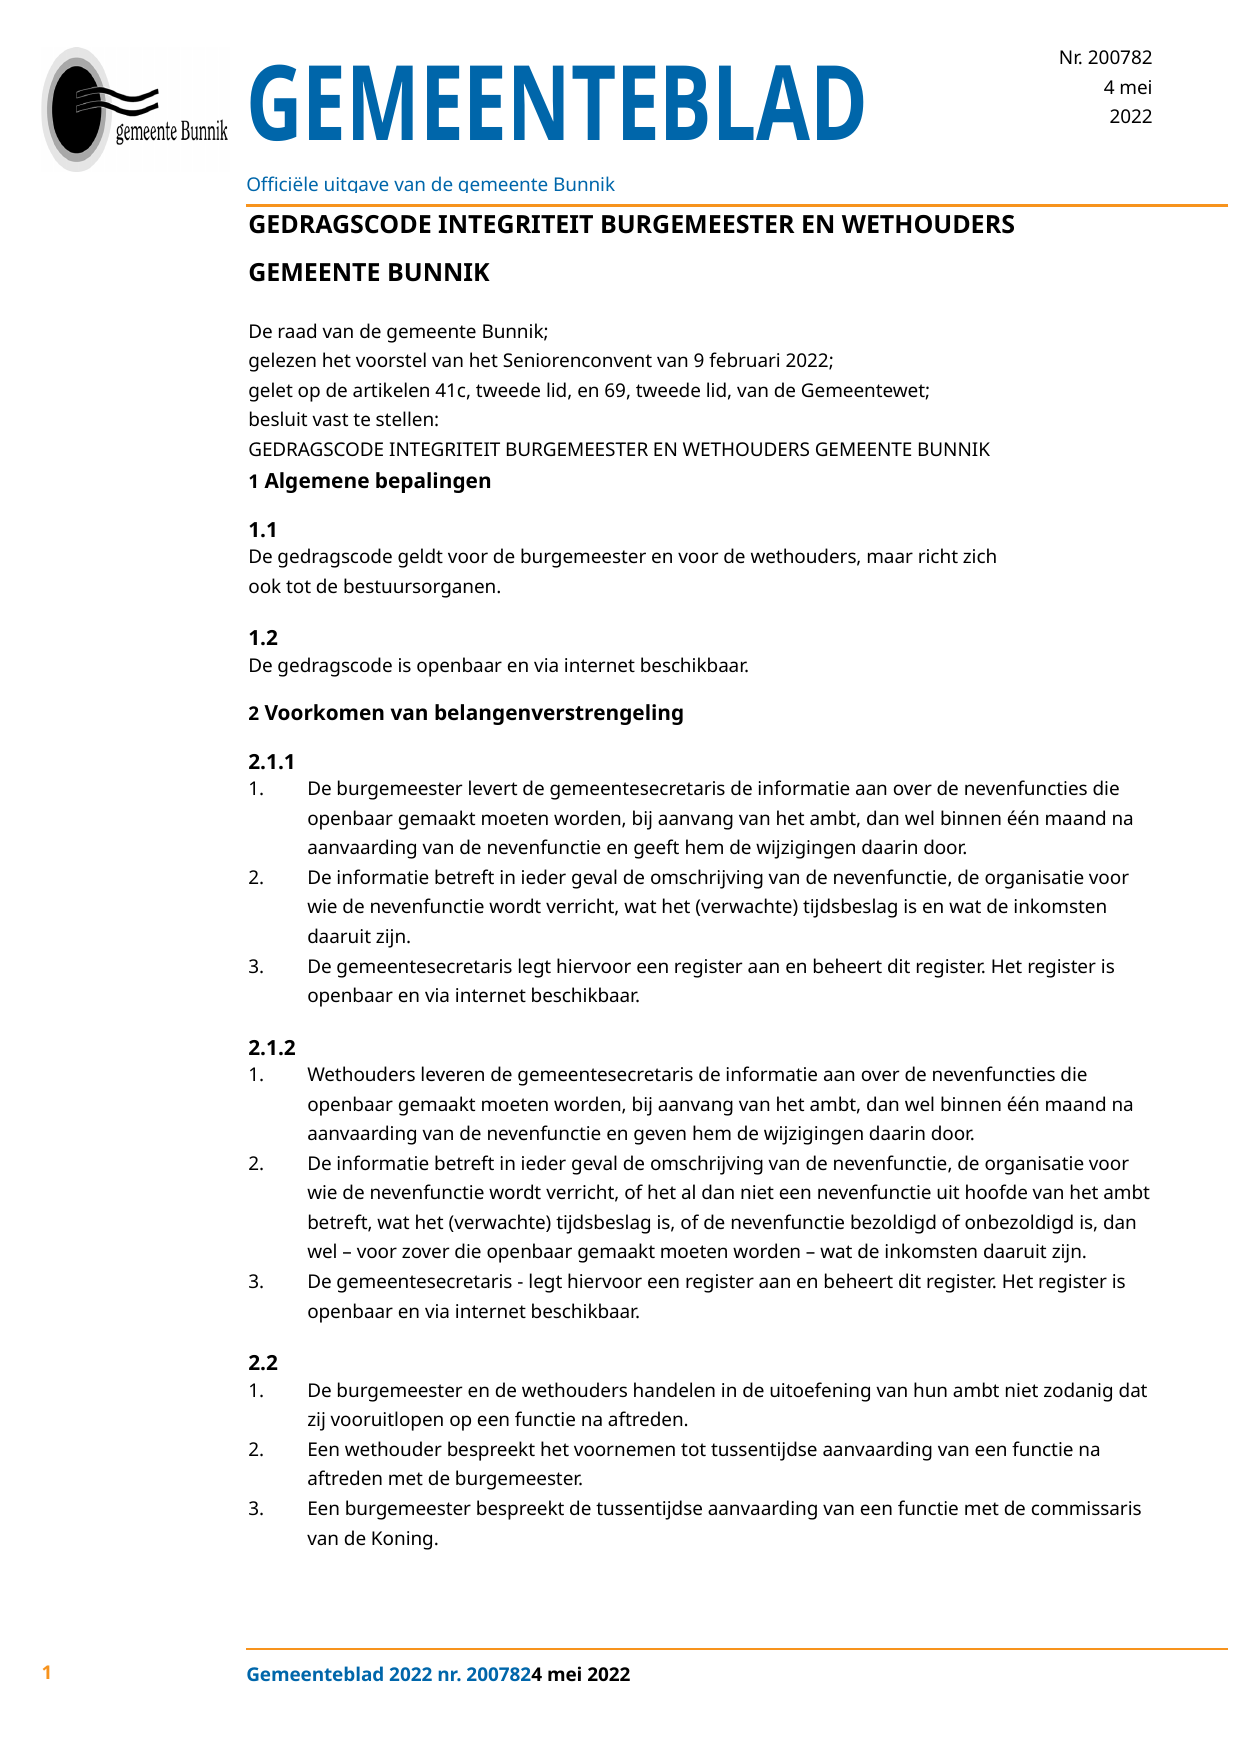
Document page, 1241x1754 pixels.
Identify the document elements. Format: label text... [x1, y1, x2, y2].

text 2.1.2 [248, 1033, 1152, 1061]
list De informatie betreft in ieder geval de omschrijving van de nevenfunctie, de organisatie voor wie de nevenfunctie wordt verricht, wat het (verwachte) tijdsbeslag is en wat de inkomsten daaruit zijn. [248, 864, 1152, 949]
picture [41, 47, 231, 172]
list Een wethouder bespreekt het voornemen tot tussentijdse aanvaarding van een functie na aftreden met de burgemeester. [248, 1436, 1152, 1491]
text 1.1 [248, 515, 1152, 543]
text besluit vast te stellen: [248, 407, 1152, 432]
text De gedragscode is openbaar en via internet beschikbaar. [248, 652, 1152, 678]
list De burgemeester en de wethouders handelen in de uitoefening van hun ambt niet zodanig dat zij vooruitlopen op een functie na aftreden. [248, 1377, 1152, 1432]
text GEDRAGSCODE INTEGRITEIT BURGEMEESTER EN WETHOUDERS GEMEENTE BUNNIK [248, 207, 1152, 288]
list De gemeentesecretaris legt hiervoor een register aan en beheert dit register. Het register is openbaar en via internet beschikbaar. [248, 953, 1152, 1008]
list Een burgemeester bespreekt de tussentijdse aanvaarding van een functie met de commissaris van de Koning. [248, 1495, 1152, 1550]
text 2.2 [248, 1348, 1152, 1377]
text gelet op de artikelen 41c, tweede lid, en 69, tweede lid, van de Gemeentewet; [248, 377, 1152, 403]
text 1.2 [248, 623, 1152, 652]
list Wethouders leveren de gemeentesecretaris de informatie aan over de nevenfuncties die openbaar gemaakt moeten worden, bij aanvang van het ambt, dan wel binnen één maand na aanvaarding van de nevenfunctie en geven hem de wijzigingen daarin door. [248, 1061, 1152, 1146]
text 1 Algemene bepalingen [248, 466, 1152, 494]
list De burgemeester levert de gemeentesecretaris de informatie aan over de nevenfuncties die openbaar gemaakt moeten worden, bij aanvang van het ambt, dan wel binnen één maand na aanvaarding van de nevenfunctie en geeft hem de wijzigingen daarin door. [248, 775, 1152, 860]
text gelezen het voorstel van het Seniorenconvent van 9 februari 2022; [248, 347, 1152, 373]
text GEDRAGSCODE INTEGRITEIT BURGEMEESTER EN WETHOUDERS GEMEENTE BUNNIK [248, 436, 1152, 462]
list De informatie betreft in ieder geval de omschrijving van de nevenfunctie, de organisatie voor wie de nevenfunctie wordt verricht, of het al dan niet een nevenfunctie uit hoofde van het ambt betreft, wat het (verwachte) tijdsbeslag is, of de nevenfunctie bezoldigd of onbezoldigd is, dan wel – voor zover die openbaar gemaakt moeten worden – wat de inkomsten daaruit zijn. [248, 1150, 1152, 1264]
text ook tot de bestuursorganen. [248, 573, 1152, 599]
list De gemeentesecretaris - legt hiervoor een register aan en beheert dit register. Het register is openbaar en via internet beschikbaar. [248, 1268, 1152, 1324]
text De raad van de gemeente Bunnik; [248, 318, 1152, 344]
text 2 Voorkomen van belangenverstrengeling [248, 698, 1152, 726]
text De gedragscode geldt voor de burgemeester en voor de wethouders, maar richt zich [248, 543, 1152, 569]
text 2.1.1 [248, 747, 1152, 775]
